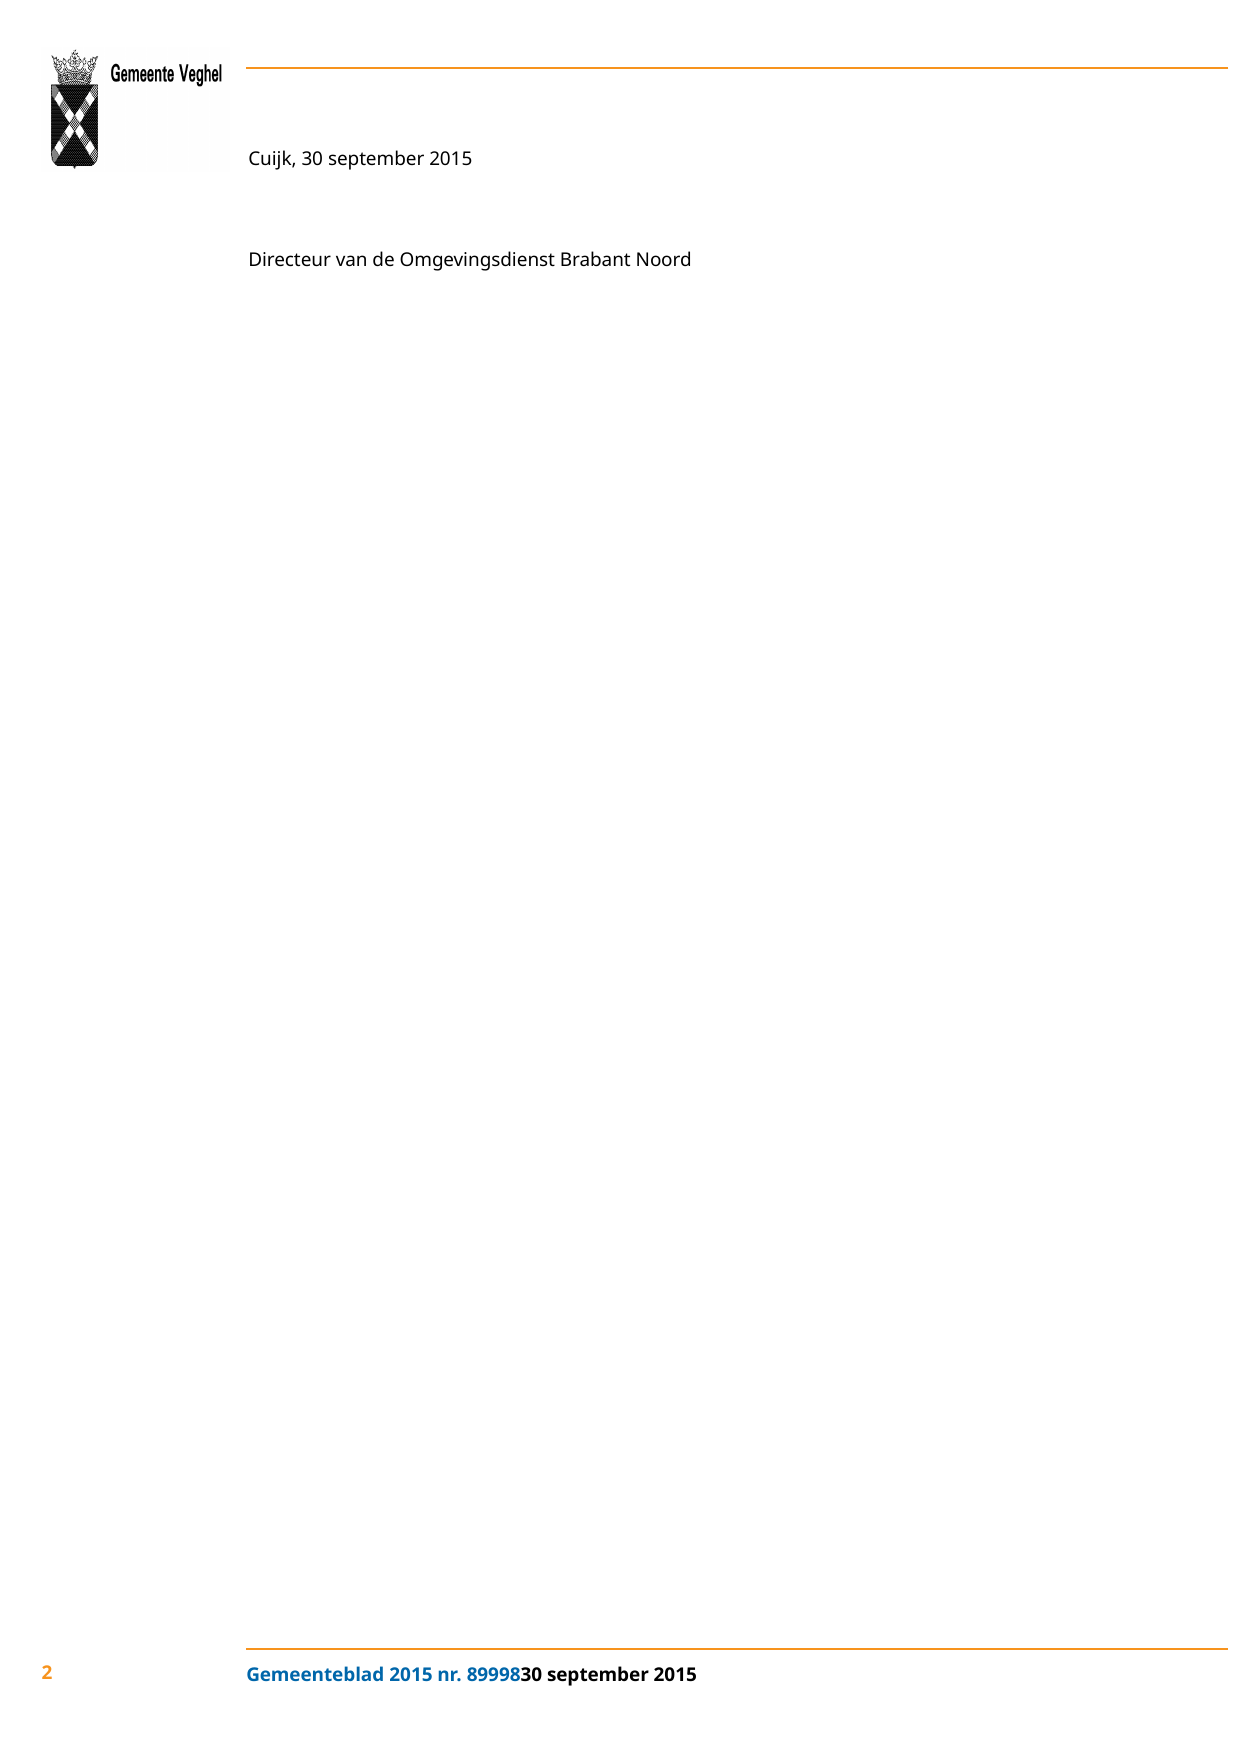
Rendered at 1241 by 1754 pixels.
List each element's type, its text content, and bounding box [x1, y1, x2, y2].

picture [41, 47, 231, 172]
text Cuijk, 30 september 2015 [248, 145, 1152, 171]
text Directeur van de Omgevingsdienst Brabant Noord [248, 246, 1152, 272]
